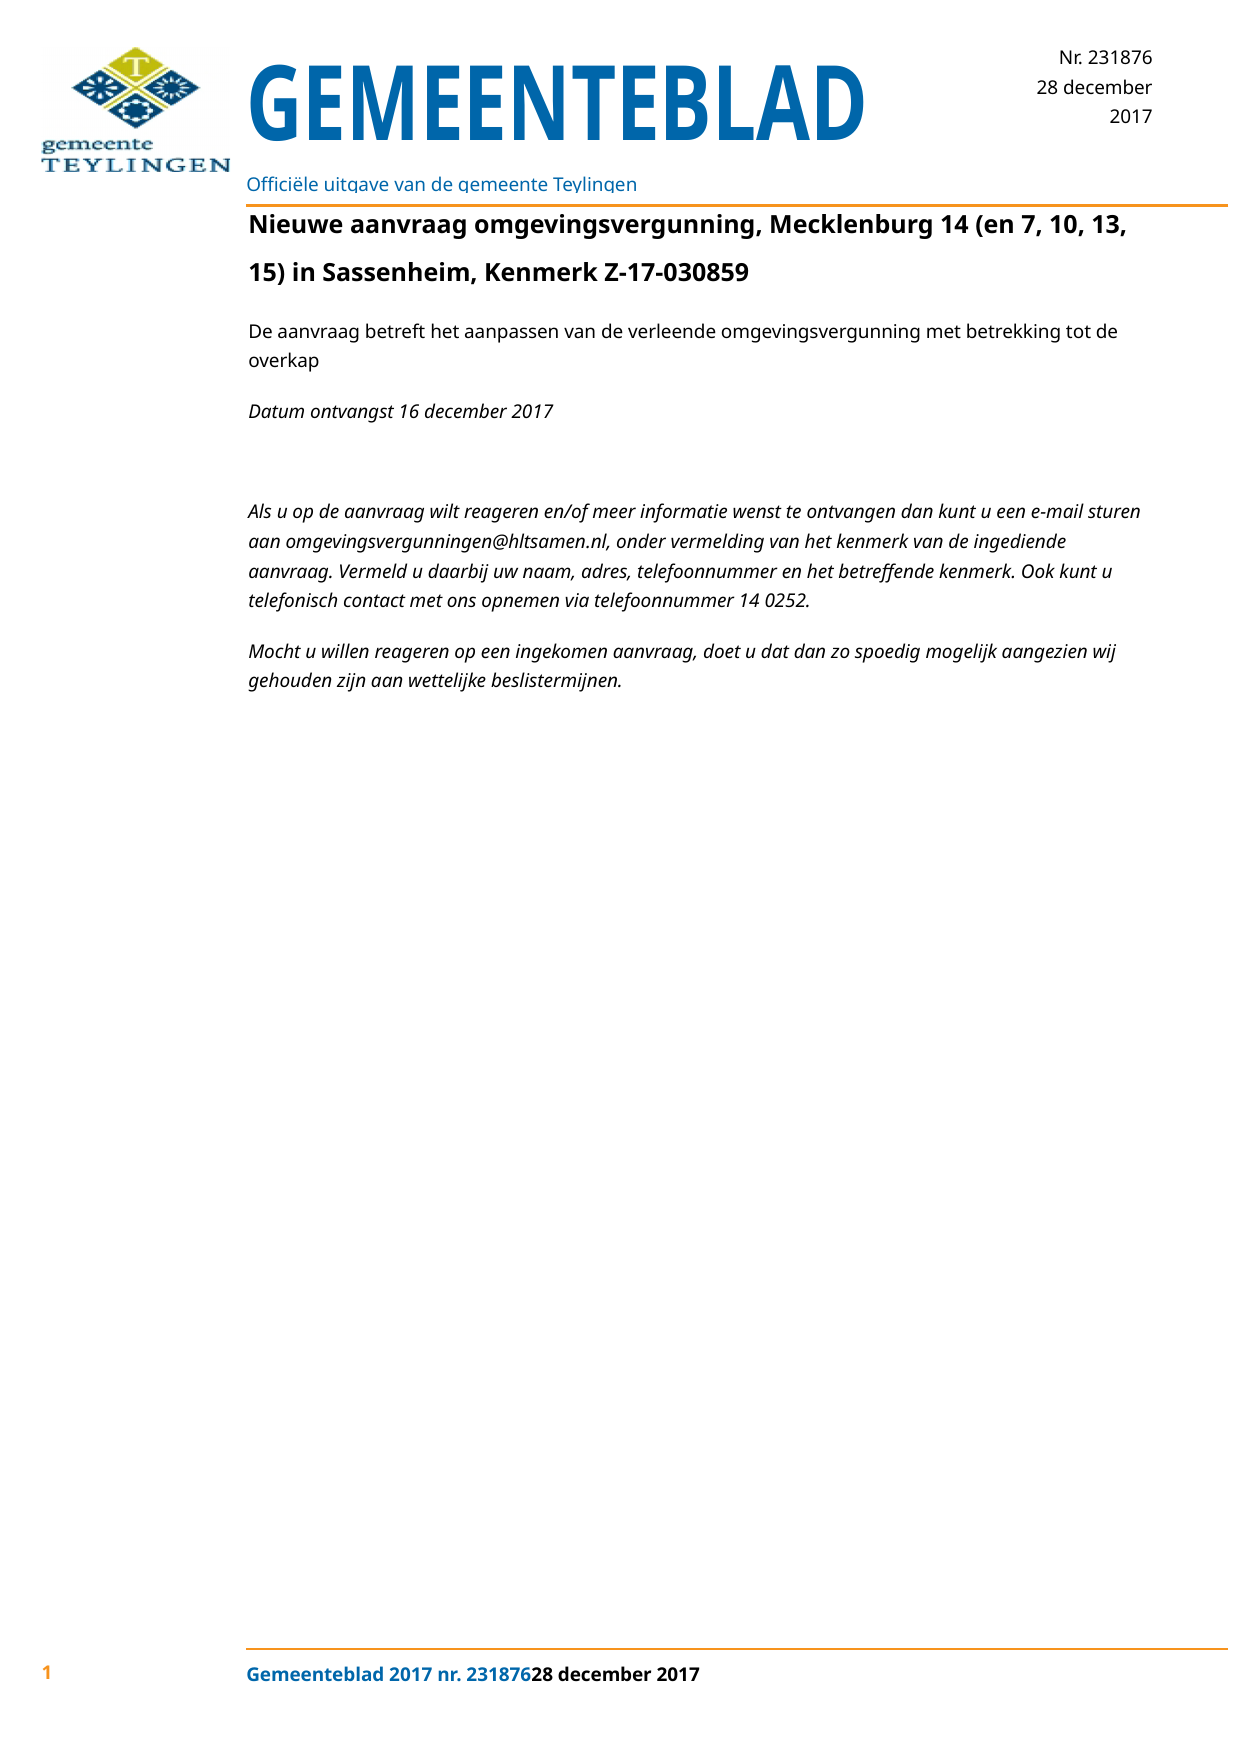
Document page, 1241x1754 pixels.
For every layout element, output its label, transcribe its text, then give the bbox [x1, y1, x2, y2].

text Nieuwe aanvraag omgevingsvergunning, Mecklenburg 14 (en 7, 10, 13, 15) in Sassenheim, Kenmerk Z-17-030859 [248, 207, 1152, 288]
picture [41, 47, 231, 172]
text De aanvraag betreft het aanpassen van de verleende omgevingsvergunning met betrekking tot de overkap [248, 318, 1152, 373]
text Als u op de aanvraag wilt reageren en/of meer informatie wenst te ontvangen dan kunt u een e-mail sturen aan omgevingsvergunningen@hltsamen.nl, onder vermelding van het kenmerk van de ingediende aanvraag. Vermeld u daarbij uw naam, adres, telefoonnummer en het betreffende kenmerk. Ook kunt u telefonisch contact met ons opnemen via telefoonnummer 14 0252. [248, 499, 1152, 613]
text Mocht u willen reageren op een ingekomen aanvraag, doet u dat dan zo spoedig mogelijk aangezien wij gehouden zijn aan wettelijke beslistermijnen. [248, 638, 1152, 693]
text Datum ontvangst 16 december 2017 [248, 398, 1152, 424]
